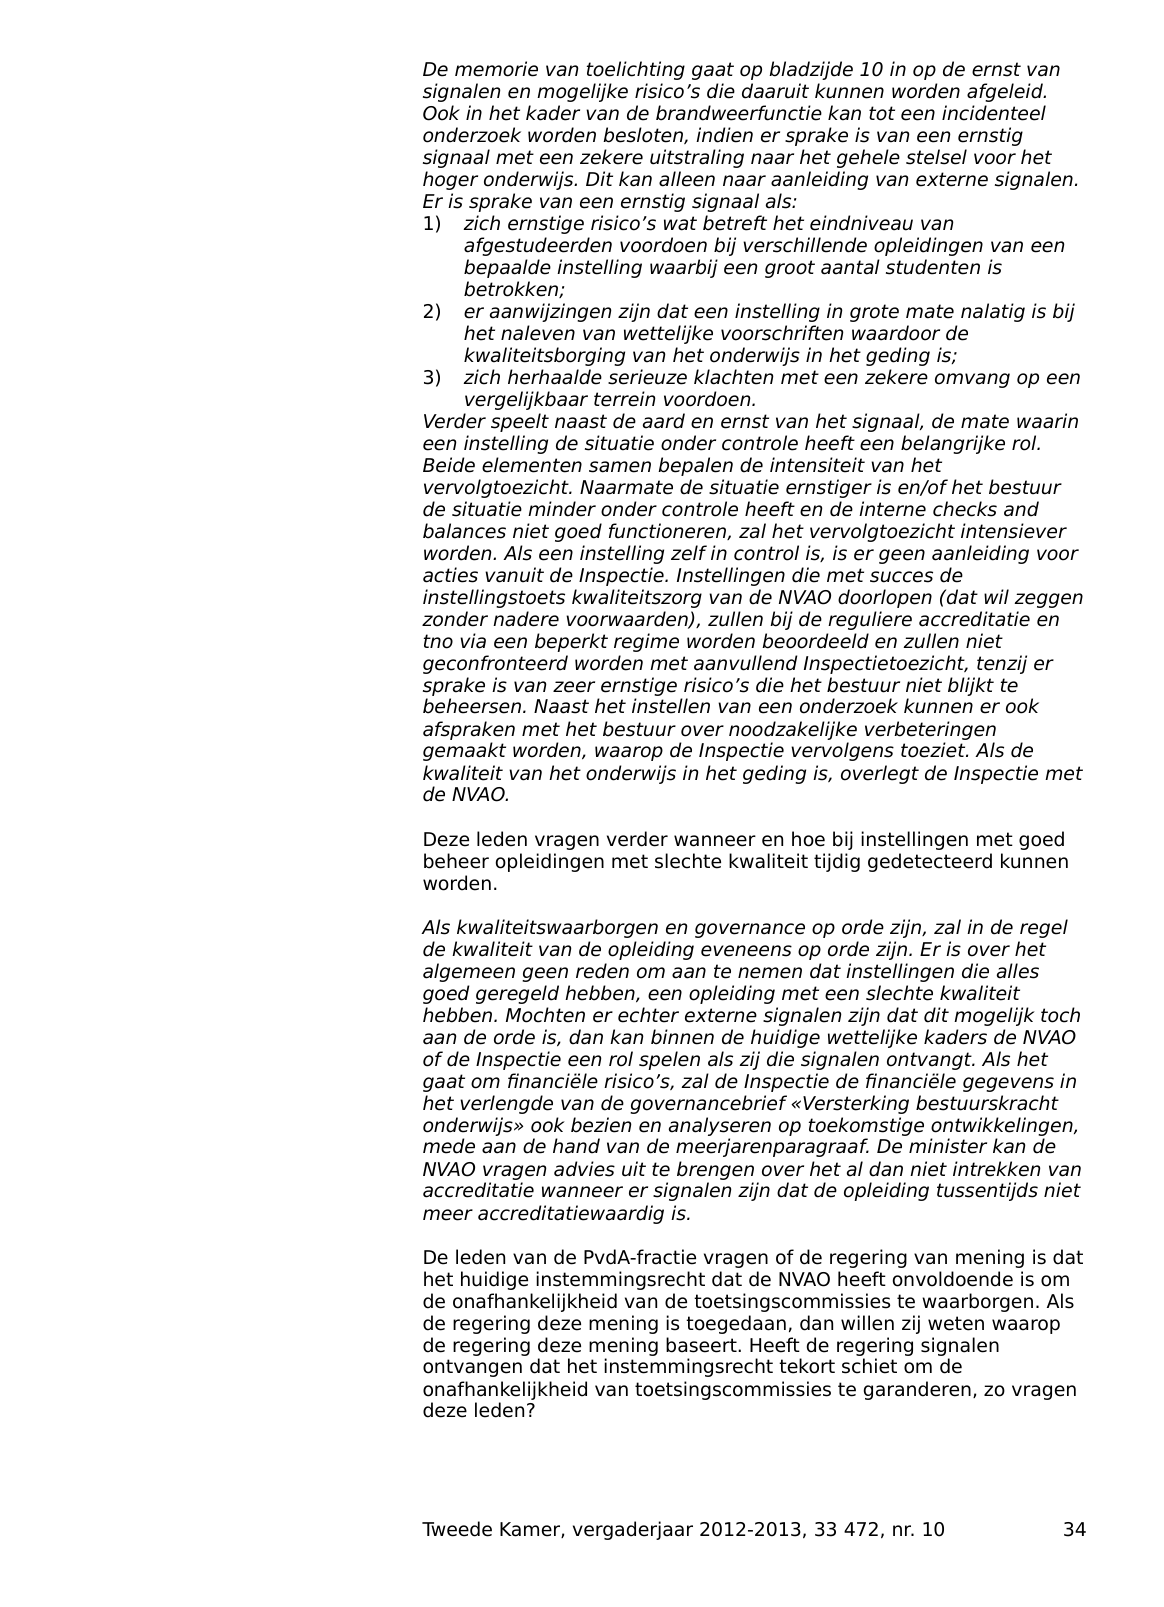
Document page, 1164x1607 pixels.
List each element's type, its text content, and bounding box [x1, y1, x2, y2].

text 2) er aanwijzingen zijn dat een instelling in grote mate nalatig is bij het naleven van wettelijke voorschriften waardoor de kwaliteitsborging van het onderwijs in het geding is; [422, 301, 1087, 367]
text Deze leden vragen verder wanneer en hoe bij instellingen met goed beheer opleidingen met slechte kwaliteit tijdig gedetecteerd kunnen worden. [422, 828, 1087, 894]
text De memorie van toelichting gaat op bladzijde 10 in op de ernst van signalen en mogelijke risico’s die daaruit kunnen worden afgeleid. Ook in het kader van de brandweerfunctie kan tot een incidenteel onderzoek worden besloten, indien er sprake is van een ernstig signaal met een zekere uitstraling naar het gehele stelsel voor het hoger onderwijs. Dit kan alleen naar aanleiding van externe signalen. [422, 59, 1087, 191]
text Als kwaliteitswaarborgen en governance op orde zijn, zal in de regel de kwaliteit van de opleiding eveneens op orde zijn. Er is over het algemeen geen reden om aan te nemen dat instellingen die alles goed geregeld hebben, een opleiding met een slechte kwaliteit hebben. Mochten er echter externe signalen zijn dat dit mogelijk toch aan de orde is, dan kan binnen de huidige wettelijke kaders de NVAO of de Inspectie een rol spelen als zij die signalen ontvangt. Als het gaat om financiële risico’s, zal de Inspectie de financiële gegevens in het verlengde van de governancebrief «Versterking bestuurskracht onderwijs» ook bezien en analyseren op toekomstige ontwikkelingen, mede aan de hand van de meerjarenparagraaf. De minister kan de NVAO vragen advies uit te brengen over het al dan niet intrekken van accreditatie wanneer er signalen zijn dat de opleiding tussentijds niet meer accreditatiewaardig is. [422, 917, 1087, 1224]
text De leden van de PvdA-fractie vragen of de regering van mening is dat het huidige instemmingsrecht dat de NVAO heeft onvoldoende is om de onafhankelijkheid van de toetsingscommissies te waarborgen. Als de regering deze mening is toegedaan, dan willen zij weten waarop de regering deze mening baseert. Heeft de regering signalen ontvangen dat het instemmingsrecht tekort schiet om de onafhankelijkheid van toetsingscommissies te garanderen, zo vragen deze leden? [422, 1247, 1087, 1422]
text Verder speelt naast de aard en ernst van het signaal, de mate waarin een instelling de situatie onder controle heeft een belangrijke rol. Beide elementen samen bepalen de intensiteit van het vervolgtoezicht. Naarmate de situatie ernstiger is en/of het bestuur de situatie minder onder controle heeft en de interne checks and balances niet goed functioneren, zal het vervolgtoezicht intensiever worden. Als een instelling zelf in control is, is er geen aanleiding voor acties vanuit de Inspectie. Instellingen die met succes de instellingstoets kwaliteitszorg van de NVAO doorlopen (dat wil zeggen zonder nadere voorwaarden), zullen bij de reguliere accreditatie en tno via een beperkt regime worden beoordeeld en zullen niet geconfronteerd worden met aanvullend Inspectietoezicht, tenzij er sprake is van zeer ernstige risico’s die het bestuur niet blijkt te beheersen. Naast het instellen van een onderzoek kunnen er ook afspraken met het bestuur over noodzakelijke verbeteringen gemaakt worden, waarop de Inspectie vervolgens toeziet. Als de kwaliteit van het onderwijs in het geding is, overlegt de Inspectie met de NVAO. [422, 411, 1087, 806]
text Er is sprake van een ernstig signaal als: [422, 191, 1087, 213]
text 1) zich ernstige risico’s wat betreft het eindniveau van afgestudeerden voordoen bij verschillende opleidingen van een bepaalde instelling waarbij een groot aantal studenten is betrokken; [422, 213, 1087, 301]
text 3) zich herhaalde serieuze klachten met een zekere omvang op een vergelijkbaar terrein voordoen. [422, 367, 1087, 411]
